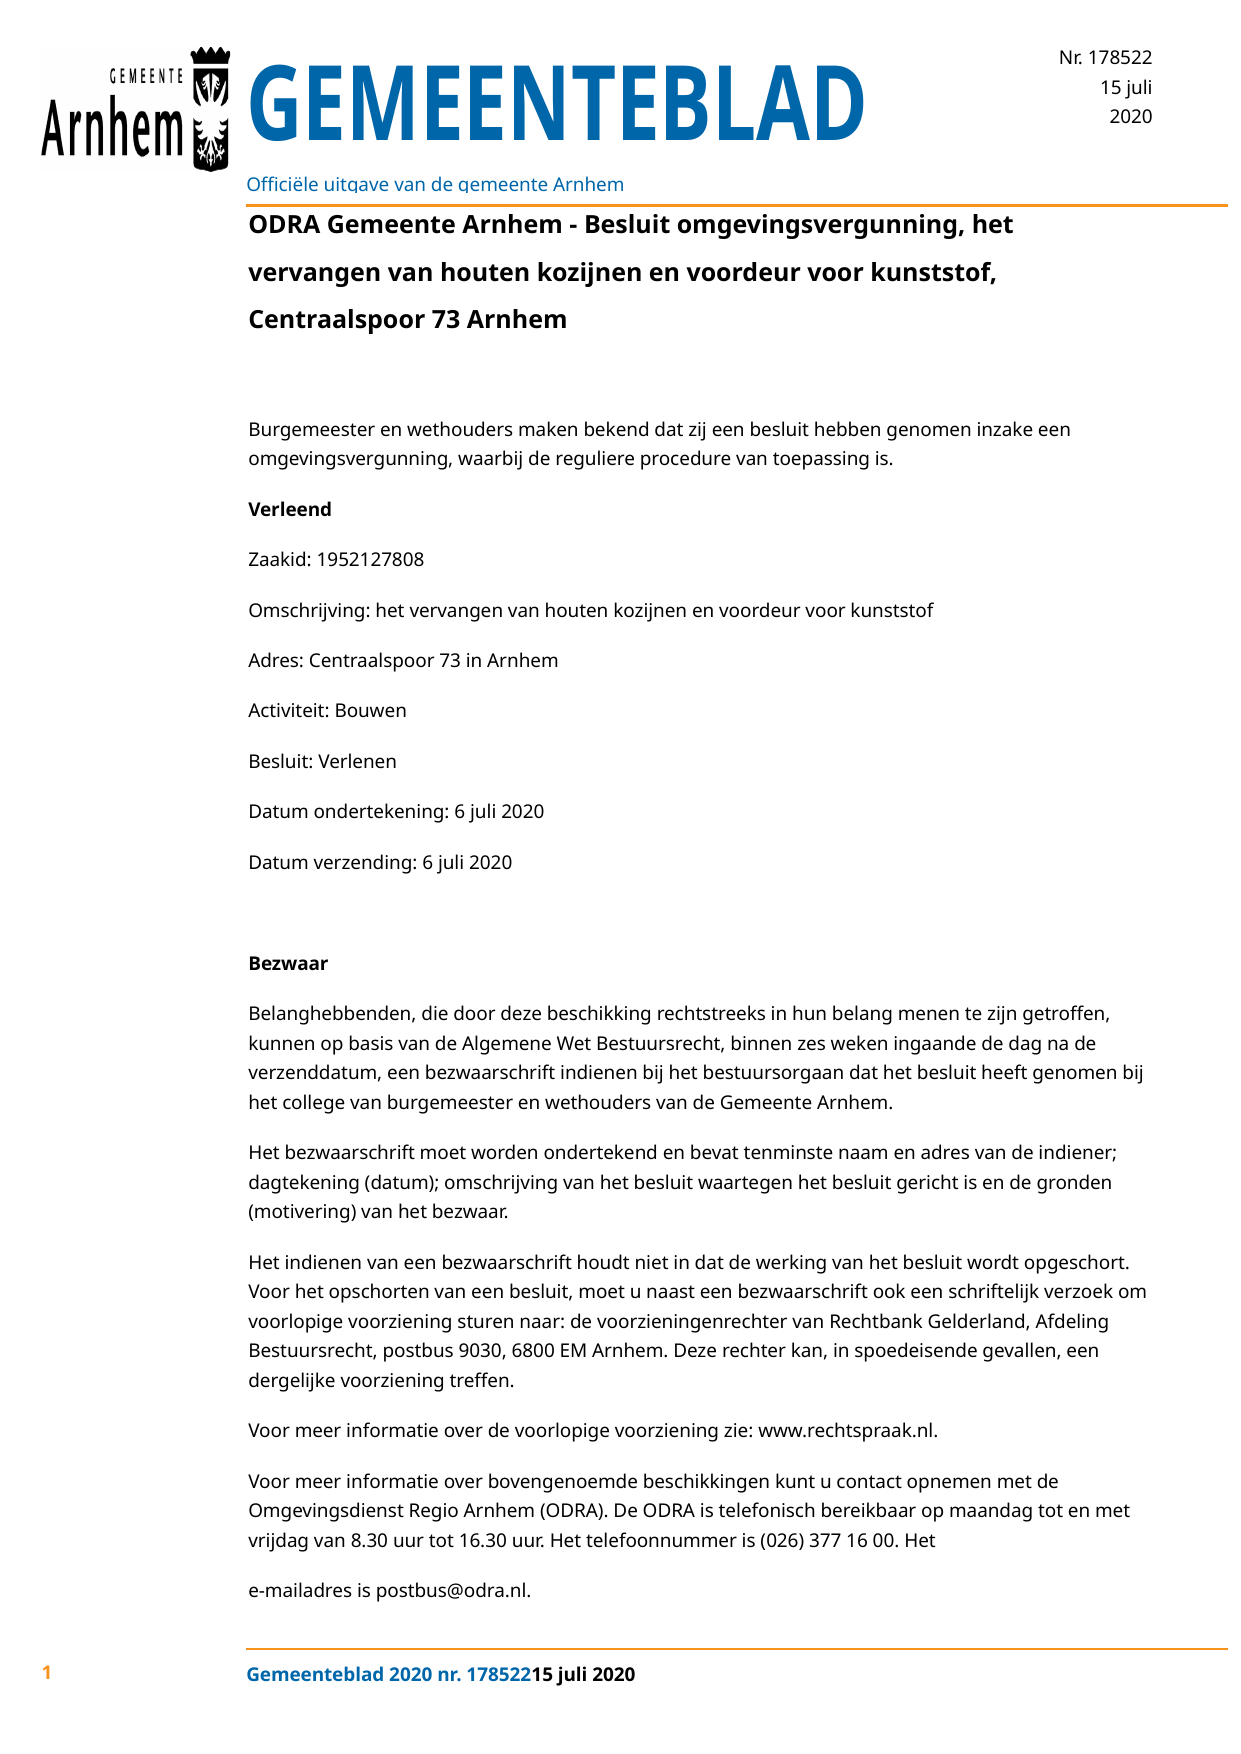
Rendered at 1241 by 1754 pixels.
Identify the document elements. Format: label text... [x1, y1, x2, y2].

text Bezwaar [248, 950, 1152, 975]
text Verleend [248, 496, 1152, 522]
text Adres: Centraalspoor 73 in Arnhem [248, 647, 1152, 673]
text Omschrijving: het vervangen van houten kozijnen en voordeur voor kunststof [248, 597, 1152, 622]
text Voor meer informatie over bovengenoemde beschikkingen kunt u contact opnemen met de Omgevingsdienst Regio Arnhem (ODRA). De ODRA is telefonisch bereikbaar op maandag tot en met vrijdag van 8.30 uur tot 16.30 uur. Het telefoonnummer is (026) 377 16 00. Het [248, 1468, 1152, 1553]
text e-mailadres is postbus@odra.nl. [248, 1578, 1152, 1603]
text Het indienen van een bezwaarschrift houdt niet in dat de werking van het besluit wordt opgeschort. Voor het opschorten van een besluit, moet u naast een bezwaarschrift ook een schriftelijk verzoek om voorlopige voorziening sturen naar: de voorzieningenrechter van Rechtbank Gelderland, Afdeling Bestuursrecht, postbus 9030, 6800 EM Arnhem. Deze rechter kan, in spoedeisende gevallen, een dergelijke voorziening treffen. [248, 1249, 1152, 1393]
text Burgemeester en wethouders maken bekend dat zij een besluit hebben genomen inzake een omgevingsvergunning, waarbij de reguliere procedure van toepassing is. [248, 416, 1152, 471]
text ODRA Gemeente Arnhem - Besluit omgevingsvergunning, het vervangen van houten kozijnen en voordeur voor kunststof, Centraalspoor 73 Arnhem [248, 207, 1152, 336]
text Belanghebbenden, die door deze beschikking rechtstreeks in hun belang menen te zijn getroffen, kunnen op basis van de Algemene Wet Bestuursrecht, binnen zes weken ingaande de dag na de verzenddatum, een bezwaarschrift indienen bij het bestuursorgaan dat het besluit heeft genomen bij het college van burgemeester en wethouders van de Gemeente Arnhem. [248, 1000, 1152, 1114]
text Zaakid: 1952127808 [248, 546, 1152, 572]
picture [41, 47, 231, 172]
text Het bezwaarschrift moet worden ondertekend en bevat tenminste naam en adres van de indiener; dagtekening (datum); omschrijving van het besluit waartegen het besluit gericht is en de gronden (motivering) van het bezwaar. [248, 1139, 1152, 1224]
text Datum ondertekening: 6 juli 2020 [248, 798, 1152, 824]
text Activiteit: Bouwen [248, 698, 1152, 723]
text Voor meer informatie over de voorlopige voorziening zie: www.rechtspraak.nl. [248, 1418, 1152, 1443]
text Besluit: Verlenen [248, 748, 1152, 774]
text Datum verzending: 6 juli 2020 [248, 849, 1152, 874]
